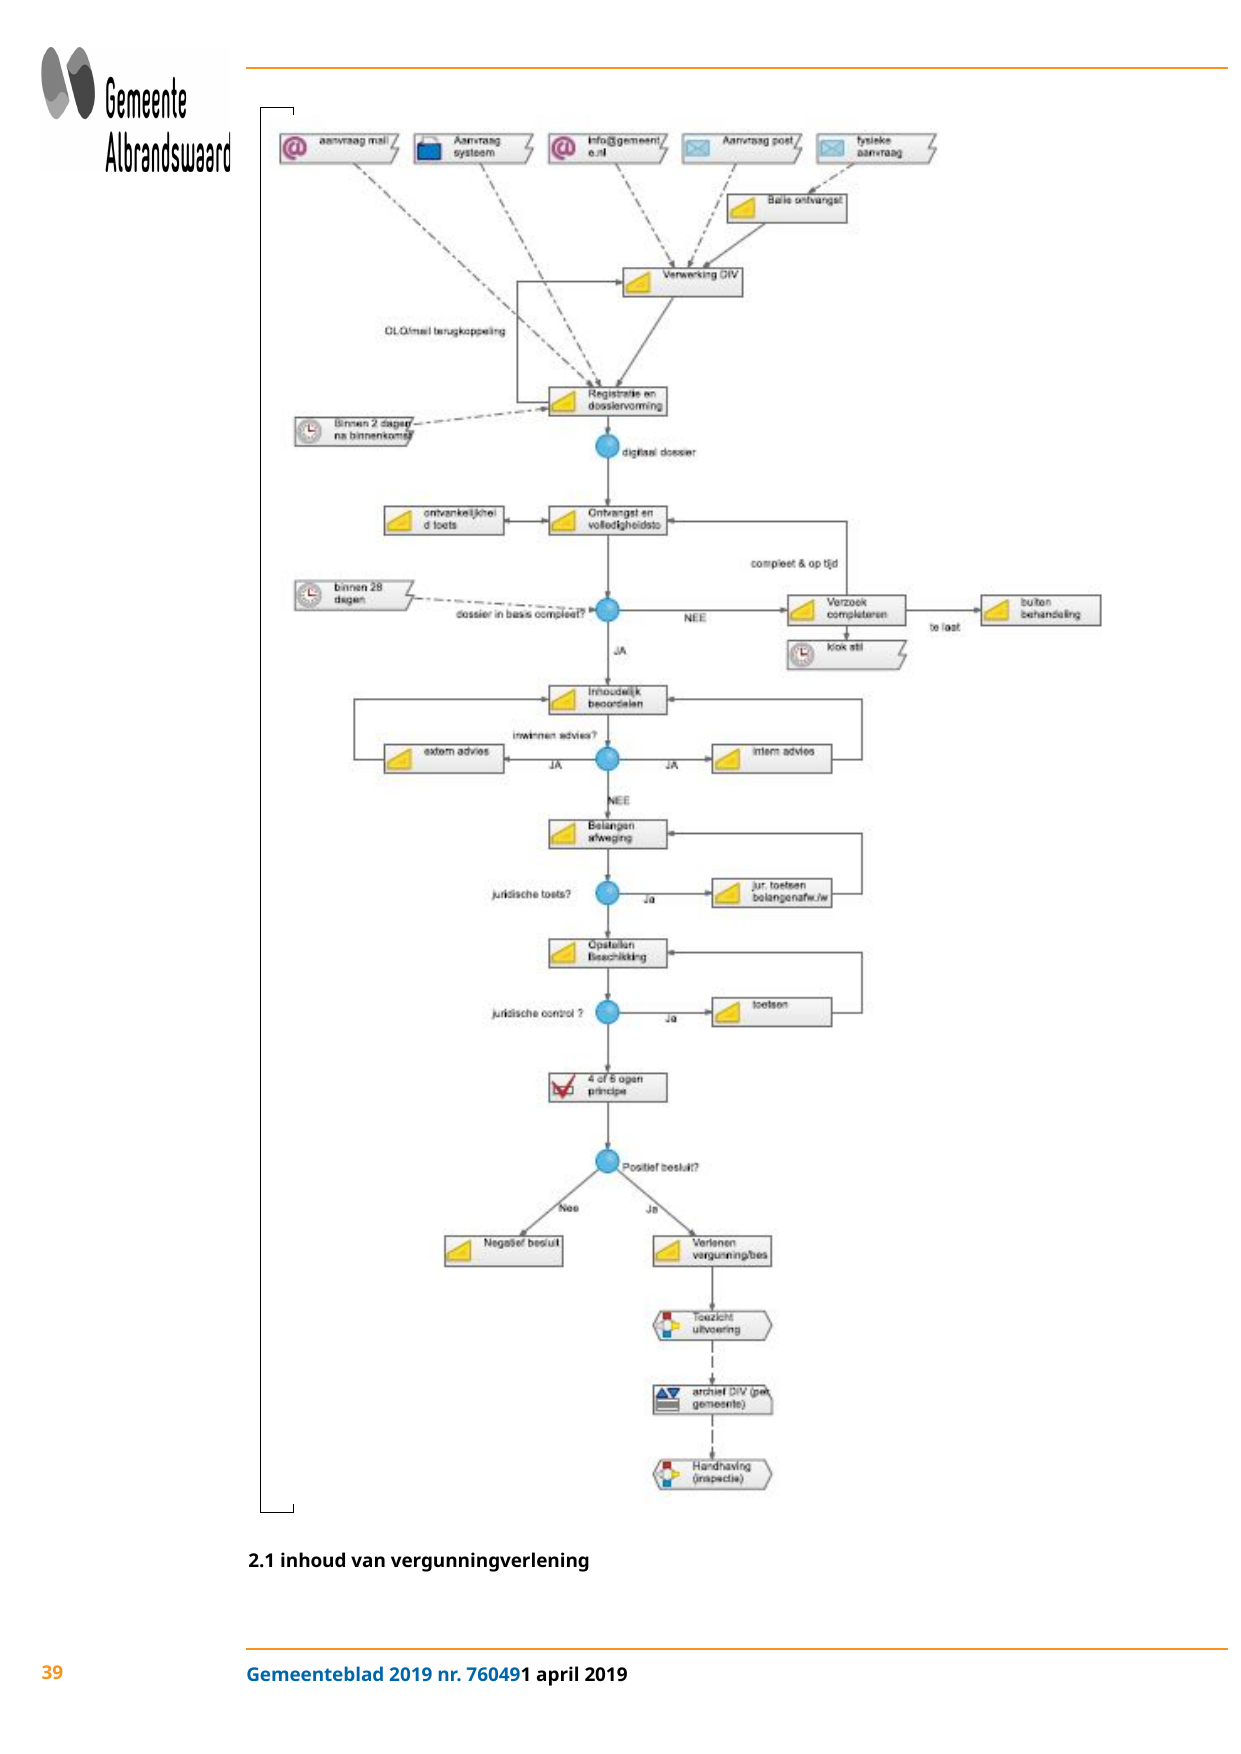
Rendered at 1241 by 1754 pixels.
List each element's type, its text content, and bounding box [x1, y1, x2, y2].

text 2.1 inhoud van vergunningverlening [248, 1547, 1152, 1573]
picture [41, 47, 231, 172]
picture [268, 115, 1112, 1504]
